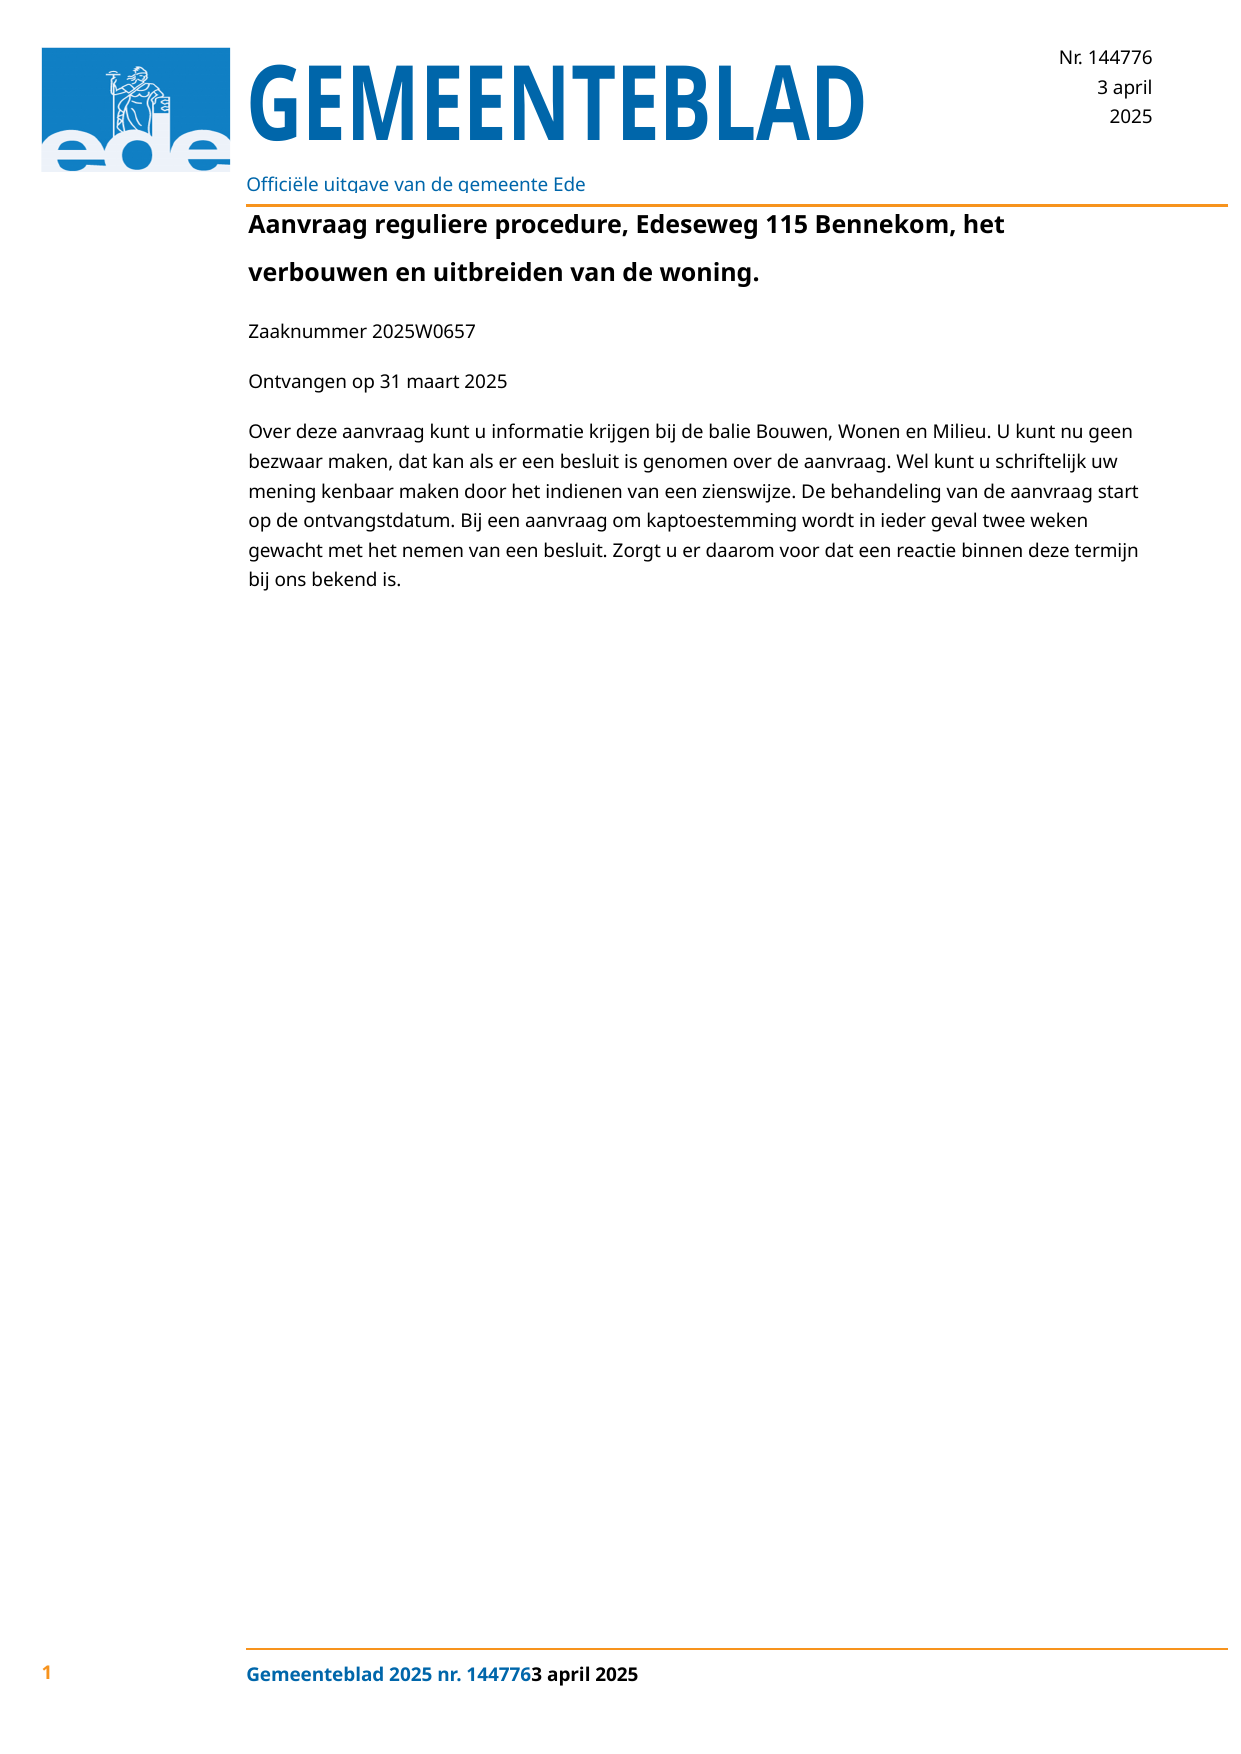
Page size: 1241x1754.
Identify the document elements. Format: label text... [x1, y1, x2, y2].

text Over deze aanvraag kunt u informatie krijgen bij de balie Bouwen, Wonen en Milieu. U kunt nu geen bezwaar maken, dat kan als er een besluit is genomen over de aanvraag. Wel kunt u schriftelijk uw mening kenbaar maken door het indienen van een zienswijze. De behandeling van de aanvraag start op de ontvangstdatum. Bij een aanvraag om kaptoestemming wordt in ieder geval twee weken gewacht met het nemen van een besluit. Zorgt u er daarom voor dat een reactie binnen deze termijn bij ons bekend is. [248, 419, 1152, 592]
picture [41, 47, 231, 172]
text Ontvangen op 31 maart 2025 [248, 368, 1152, 394]
text Aanvraag reguliere procedure, Edeseweg 115 Bennekom, het verbouwen en uitbreiden van de woning. [248, 207, 1152, 288]
text Zaaknummer 2025W0657 [248, 318, 1152, 344]
